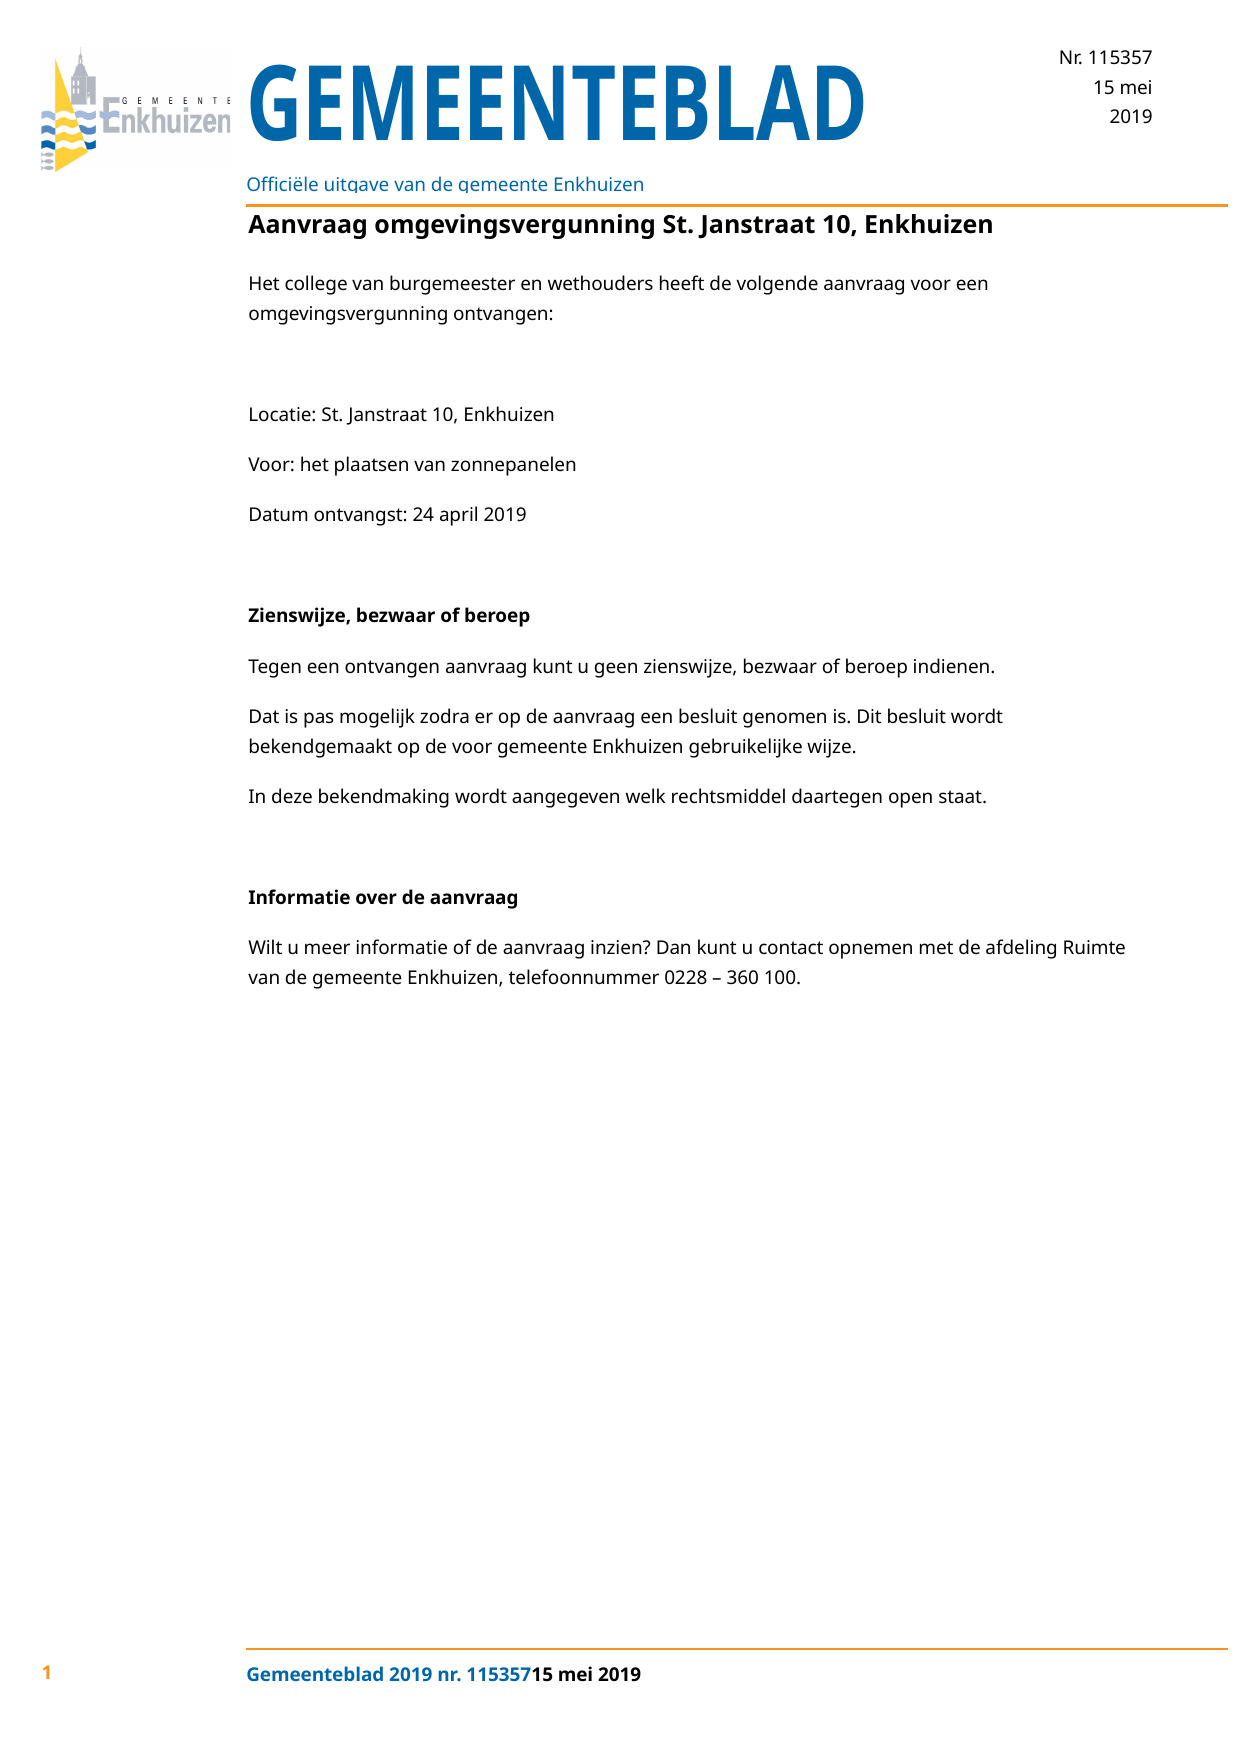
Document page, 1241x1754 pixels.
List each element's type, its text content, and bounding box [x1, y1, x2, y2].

text Informatie over de aanvraag [248, 884, 1152, 910]
text Wilt u meer informatie of de aanvraag inzien? Dan kunt u contact opnemen met de afdeling Ruimte van de gemeente Enkhuizen, telefoonnummer 0228 – 360 100. [248, 934, 1152, 990]
text Dat is pas mogelijk zodra er op de aanvraag een besluit genomen is. Dit besluit wordt bekendgemaakt op de voor gemeente Enkhuizen gebruikelijke wijze. [248, 703, 1152, 758]
text Locatie: St. Janstraat 10, Enkhuizen [248, 401, 1152, 426]
text In deze bekendmaking wordt aangegeven welk rechtsmiddel daartegen open staat. [248, 783, 1152, 809]
text Tegen een ontvangen aanvraag kunt u geen zienswijze, bezwaar of beroep indienen. [248, 653, 1152, 678]
text Voor: het plaatsen van zonnepanelen [248, 451, 1152, 477]
text Datum ontvangst: 24 april 2019 [248, 502, 1152, 527]
text Zienswijze, bezwaar of beroep [248, 602, 1152, 628]
picture [41, 47, 231, 172]
text Het college van burgemeester en wethouders heeft de volgende aanvraag voor een omgevingsvergunning ontvangen: [248, 270, 1152, 326]
text Aanvraag omgevingsvergunning St. Janstraat 10, Enkhuizen [248, 207, 1152, 241]
